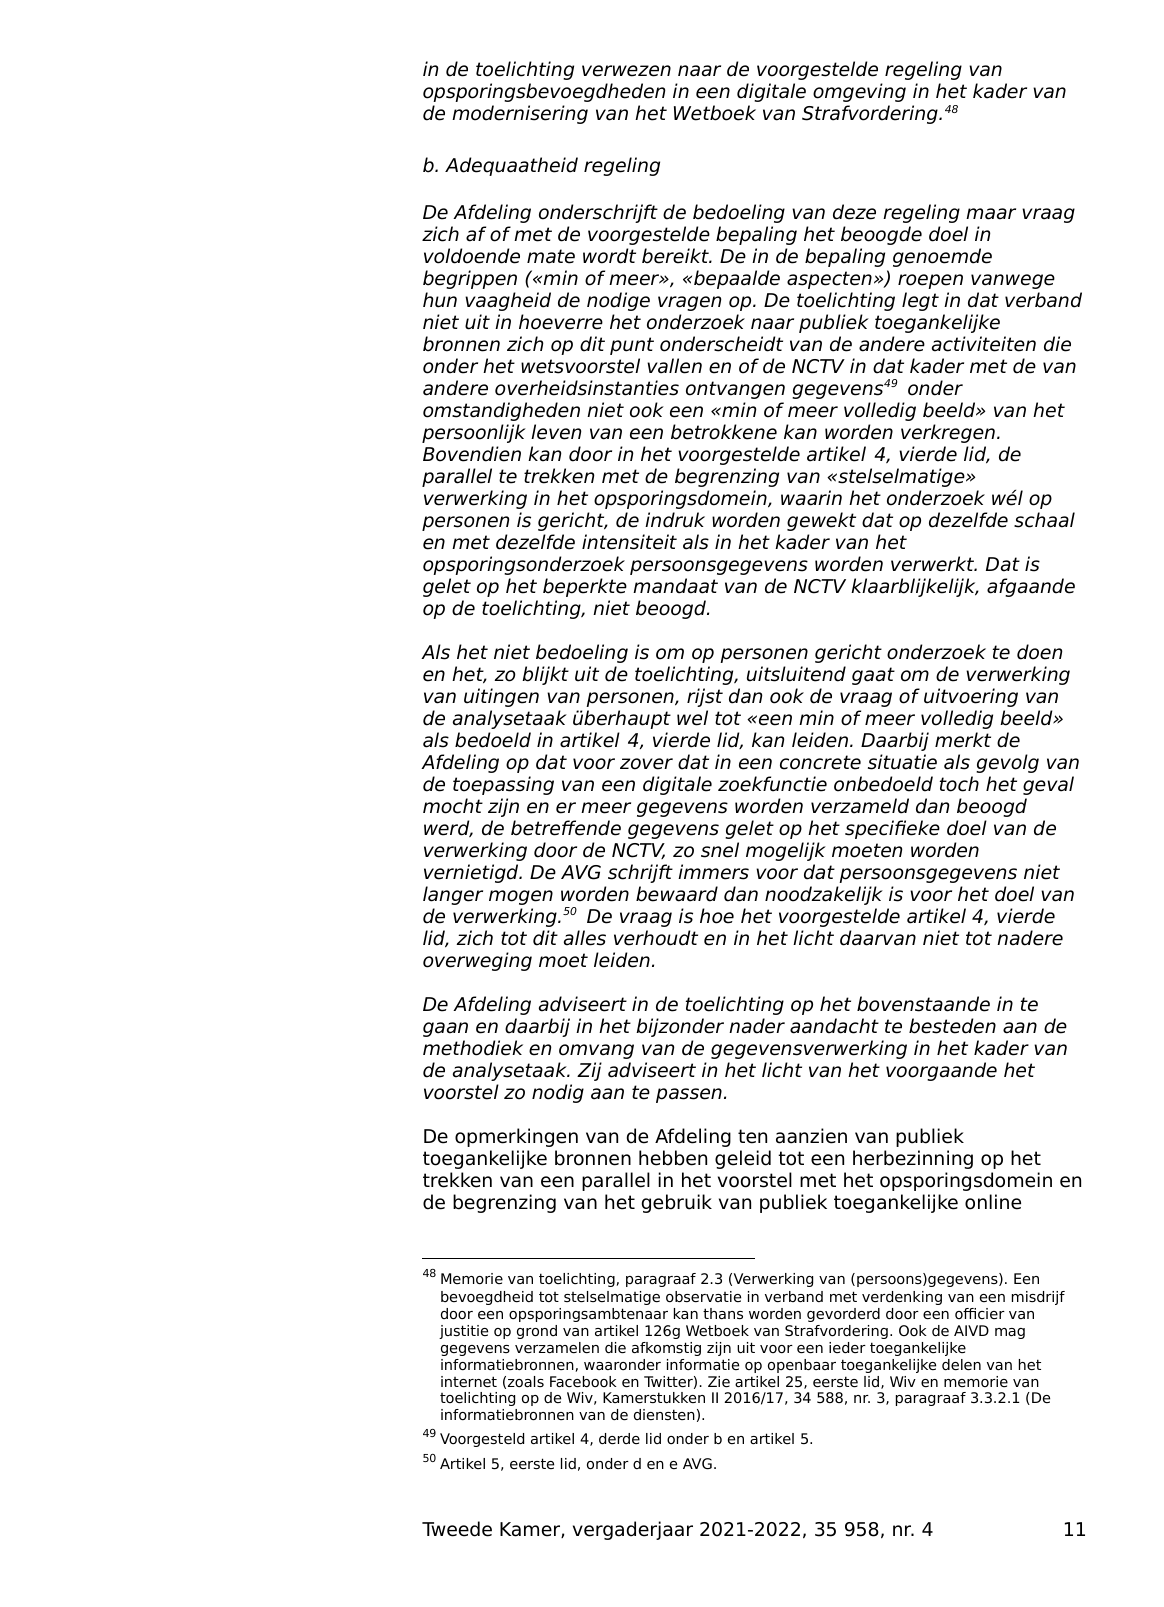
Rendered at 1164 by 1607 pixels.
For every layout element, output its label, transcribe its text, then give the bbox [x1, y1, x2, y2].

subtitle b. Adequaatheid regeling [422, 155, 1087, 177]
text De Afdeling adviseert in de toelichting op het bovenstaande in te gaan en daarbij in het bijzonder nader aandacht te besteden aan de methodiek en omvang van de gegevensverwerking in het kader van de analysetaak. Zij adviseert in het licht van het voorgaande het voorstel zo nodig aan te passen. [422, 994, 1087, 1103]
text Voorgesteld artikel 4, derde lid onder b en artikel 5. [422, 1427, 1087, 1449]
text Als het niet bedoeling is om op personen gericht onderzoek te doen en het, zo blijkt uit de toelichting, uitsluitend gaat om de verwerking van uitingen van personen, rijst dan ook de vraag of uitvoering van de analysetaak überhaupt wel tot «een min of meer volledig beeld» als bedoeld in artikel 4, vierde lid, kan leiden. Daarbij merkt de Afdeling op dat voor zover dat in een concrete situatie als gevolg van de toepassing van een digitale zoekfunctie onbedoeld toch het geval mocht zijn en er meer gegevens worden verzameld dan beoogd werd, de betreffende gegevens gelet op het specifieke doel van de verwerking door de NCTV, zo snel mogelijk moeten worden vernietigd. De AVG schrijft immers voor dat persoonsgegevens niet langer mogen worden bewaard dan noodzakelijk is voor het doel van de verwerking. De vraag is hoe het voorgestelde artikel 4, vierde lid, zich tot dit alles verhoudt en in het licht daarvan niet tot nadere overweging moet leiden. [422, 642, 1087, 971]
text Artikel 5, eerste lid, onder d en e AVG. [422, 1452, 1087, 1474]
text Memorie van toelichting, paragraaf 2.3 (Verwerking van (persoons)gegevens). Een bevoegdheid tot stelselmatige observatie in verband met verdenking van een misdrijf door een opsporingsambtenaar kan thans worden gevorderd door een officier van justitie op grond van artikel 126g Wetboek van Strafvordering. Ook de AIVD mag gegevens verzamelen die afkomstig zijn uit voor een ieder toegankelijke informatiebronnen, waaronder informatie op openbaar toegankelijke delen van het internet (zoals Facebook en Twitter). Zie artikel 25, eerste lid, Wiv en memorie van toelichting op de Wiv, Kamerstukken II 2016/17, 34 588, nr. 3, paragraaf 3.3.2.1 (De informatiebronnen van de diensten). [422, 1267, 1087, 1424]
text in de toelichting verwezen naar de voorgestelde regeling van opsporingsbevoegdheden in een digitale omgeving in het kader van de modernisering van het Wetboek van Strafvordering. [422, 59, 1087, 125]
text De Afdeling onderschrijft de bedoeling van deze regeling maar vraag zich af of met de voorgestelde bepaling het beoogde doel in voldoende mate wordt bereikt. De in de bepaling genoemde begrippen («min of meer», «bepaalde aspecten») roepen vanwege hun vaagheid de nodige vragen op. De toelichting legt in dat verband niet uit in hoeverre het onderzoek naar publiek toegankelijke bronnen zich op dit punt onderscheidt van de andere activiteiten die onder het wetsvoorstel vallen en of de NCTV in dat kader met de van andere overheidsinstanties ontvangen gegevens onder omstandigheden niet ook een «min of meer volledig beeld» van het persoonlijk leven van een betrokkene kan worden verkregen. Bovendien kan door in het voorgestelde artikel 4, vierde lid, de parallel te trekken met de begrenzing van «stelselmatige» verwerking in het opsporingsdomein, waarin het onderzoek wél op personen is gericht, de indruk worden gewekt dat op dezelfde schaal en met dezelfde intensiteit als in het kader van het opsporingsonderzoek persoonsgegevens worden verwerkt. Dat is gelet op het beperkte mandaat van de NCTV klaarblijkelijk, afgaande op de toelichting, niet beoogd. [422, 202, 1087, 619]
text De opmerkingen van de Afdeling ten aanzien van publiek toegankelijke bronnen hebben geleid tot een herbezinning op het trekken van een parallel in het voorstel met het opsporingsdomein en de begrenzing van het gebruik van publiek toegankelijke online [422, 1126, 1087, 1214]
